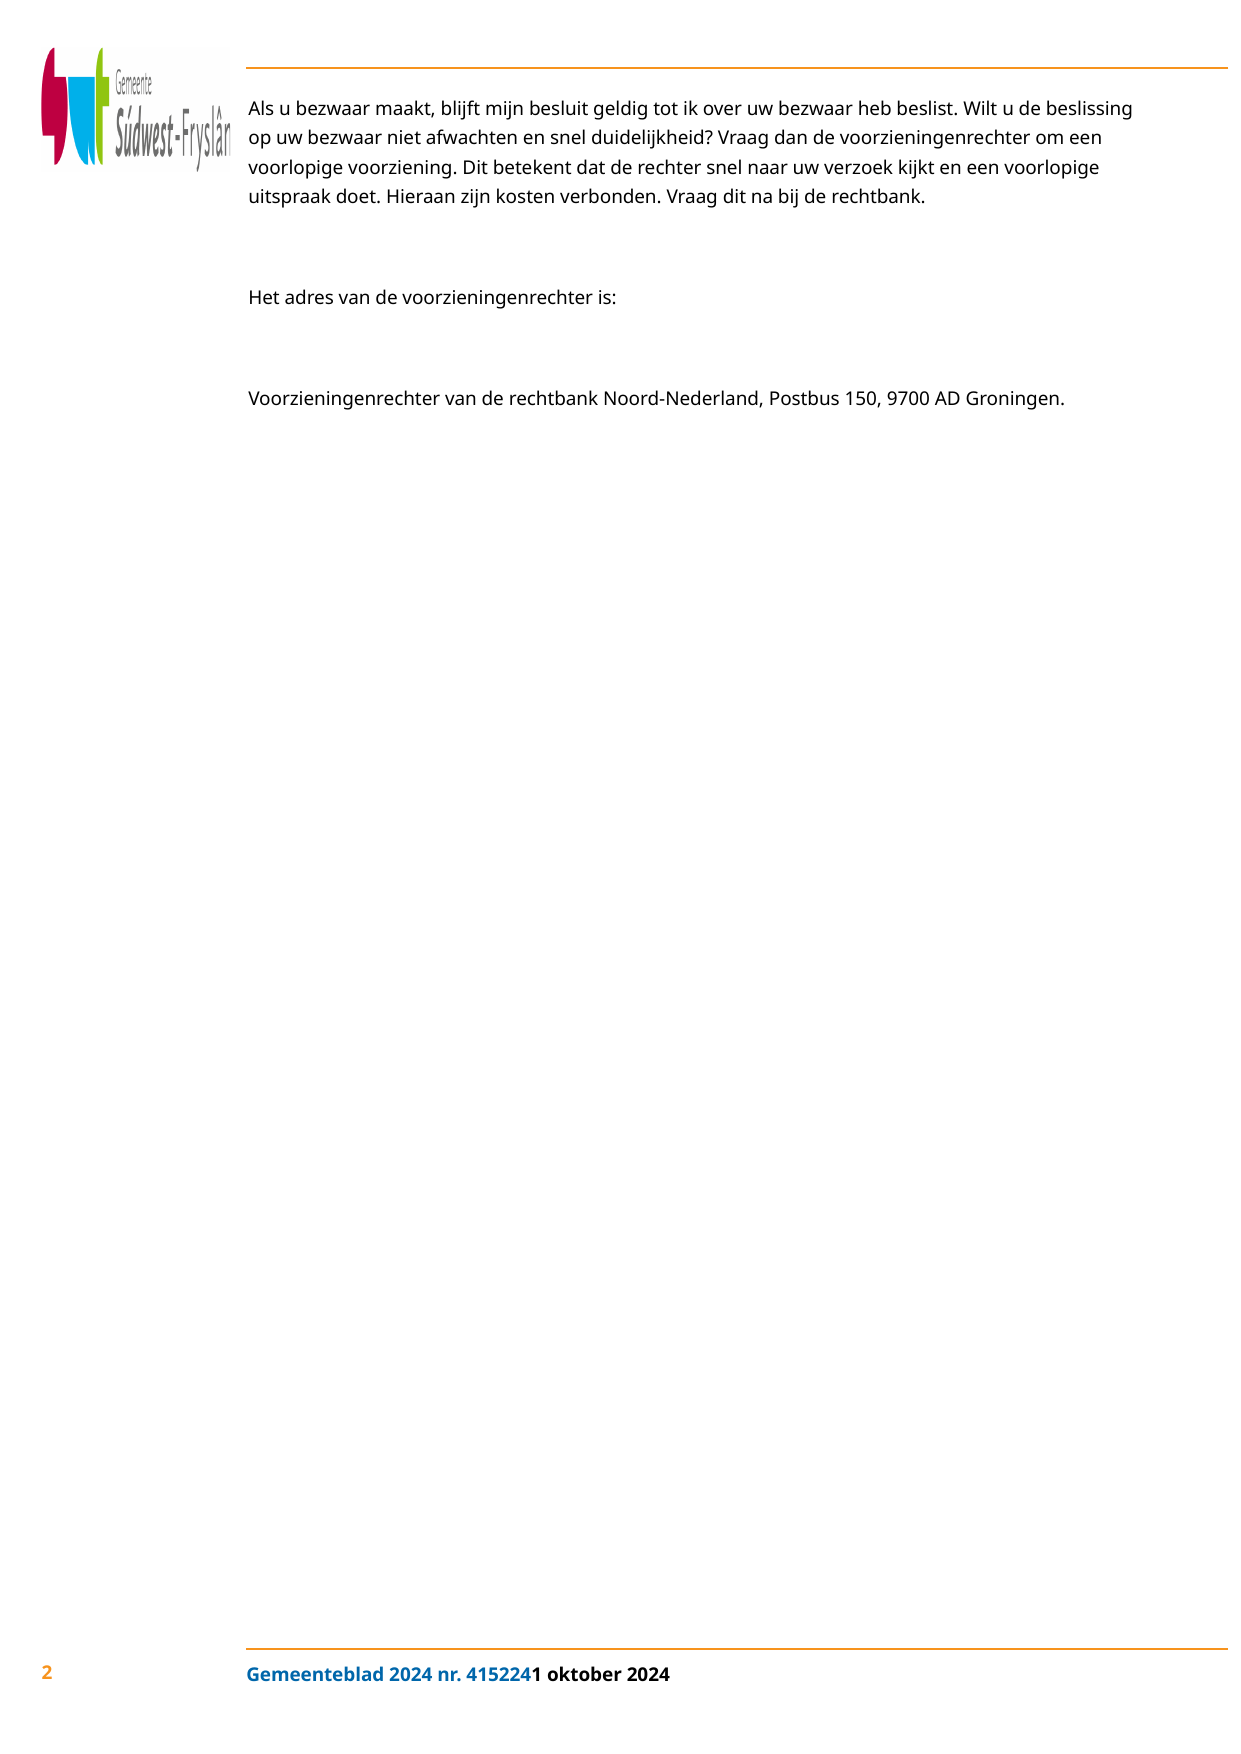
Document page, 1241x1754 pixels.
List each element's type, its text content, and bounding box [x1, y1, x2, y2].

picture [41, 47, 231, 172]
text Als u bezwaar maakt, blijft mijn besluit geldig tot ik over uw bezwaar heb beslist. Wilt u de beslissing op uw bezwaar niet afwachten en snel duidelijkheid? Vraag dan de voorzieningenrechter om een voorlopige voorziening. Dit betekent dat de rechter snel naar uw verzoek kijkt en een voorlopige uitspraak doet. Hieraan zijn kosten verbonden. Vraag dit na bij de rechtbank. [248, 95, 1152, 209]
text Het adres van de voorzieningenrechter is: [248, 284, 1152, 310]
text Voorzieningenrechter van de rechtbank Noord-Nederland, Postbus 150, 9700 AD Groningen. [248, 385, 1152, 411]
